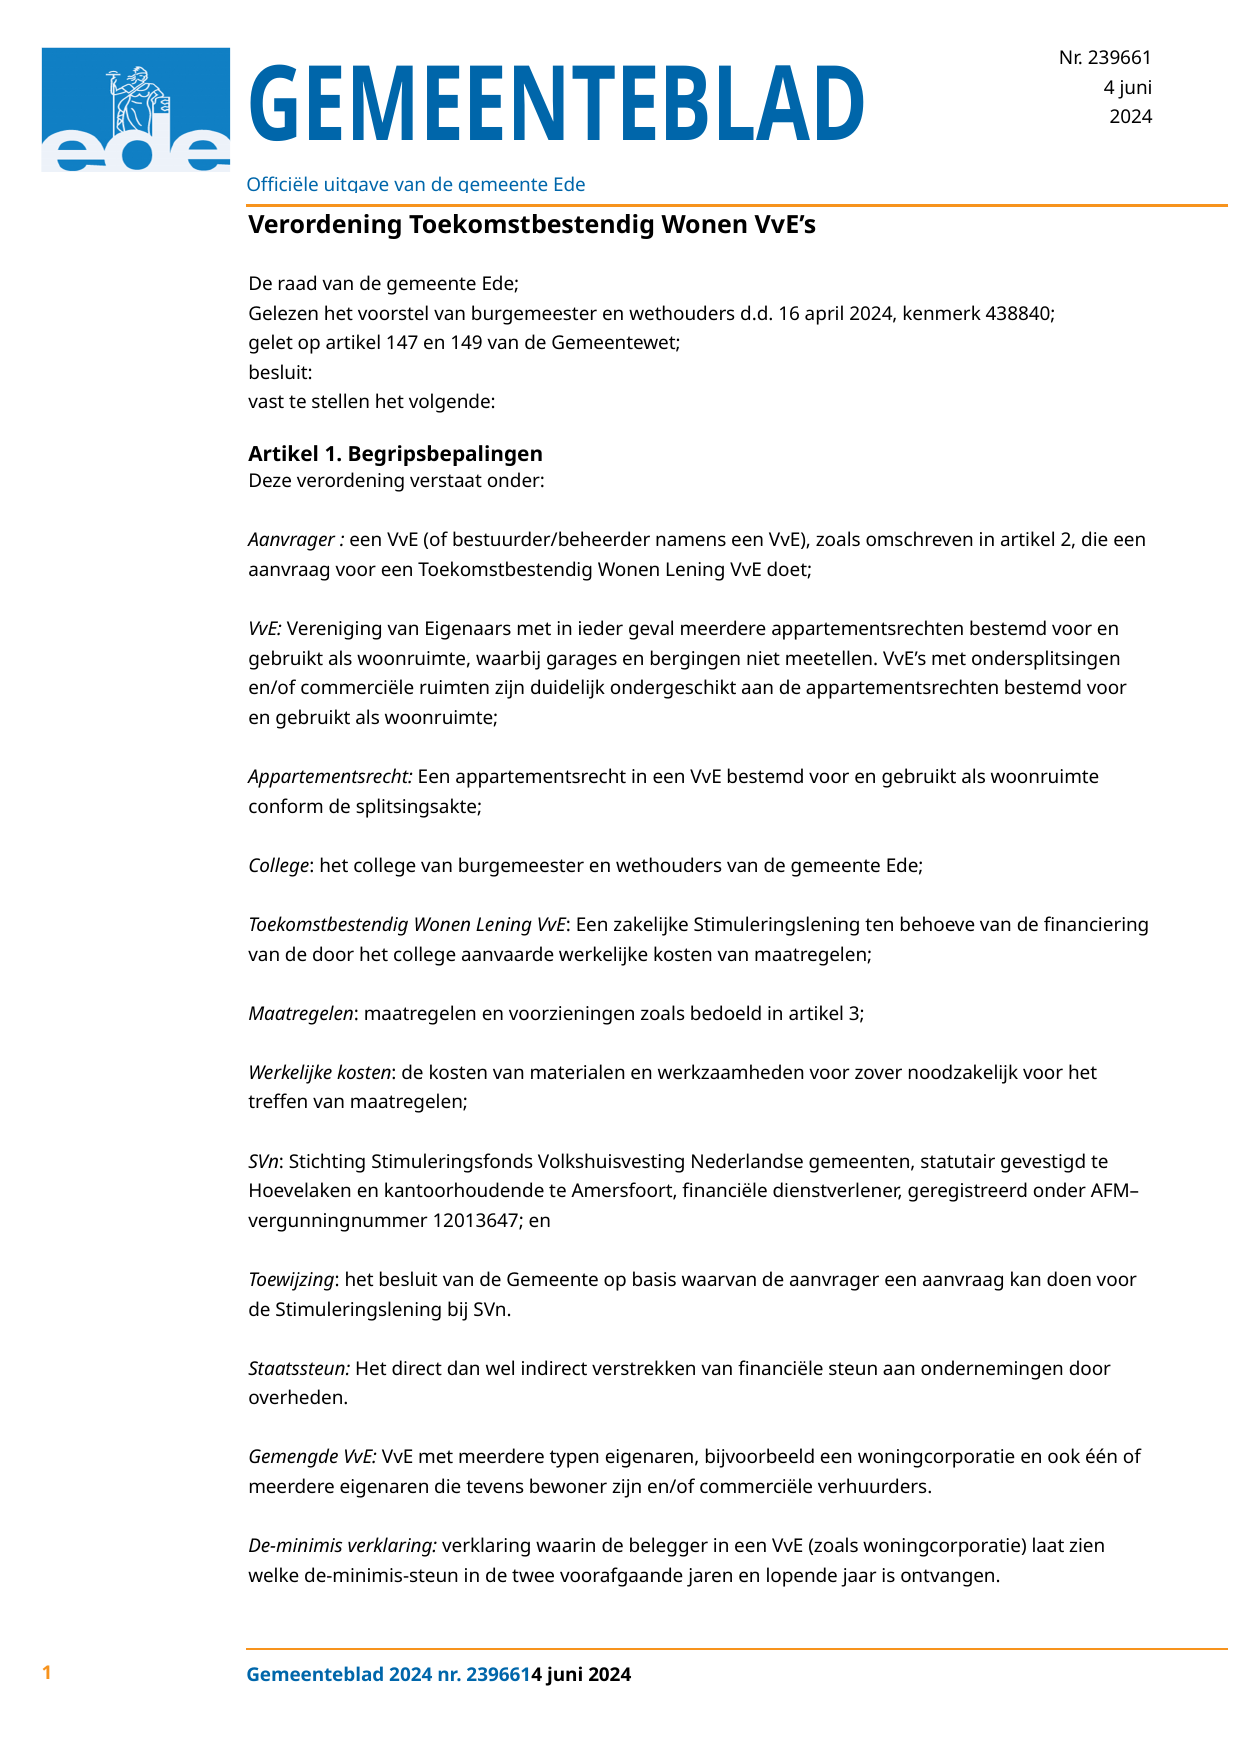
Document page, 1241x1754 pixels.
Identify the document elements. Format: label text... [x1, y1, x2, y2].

text Gelezen het voorstel van burgemeester en wethouders d.d. 16 april 2024, kenmerk 438840; [248, 300, 1152, 326]
text SVn: Stichting Stimuleringsfonds Volkshuisvesting Nederlandse gemeenten, statutair gevestigd te Hoevelaken en kantoorhoudende te Amersfoort, financiële dienstverlener, geregistreerd onder AFM–vergunningnummer 12013647; en [248, 1148, 1152, 1233]
text Toekomstbestendig Wonen Lening VvE: Een zakelijke Stimuleringslening ten behoeve van de financiering van de door het college aanvaarde werkelijke kosten van maatregelen; [248, 911, 1152, 967]
text Werkelijke kosten: de kosten van materialen en werkzaamheden voor zover noodzakelijk voor het treffen van maatregelen; [248, 1059, 1152, 1114]
picture [41, 47, 231, 172]
text Artikel 1. Begripsbepalingen [248, 439, 1152, 467]
text VvE: Vereniging van Eigenaars met in ieder geval meerdere appartementsrechten bestemd voor en gebruikt als woonruimte, waarbij garages en bergingen niet meetellen. VvE’s met ondersplitsingen en/of commerciële ruimten zijn duidelijk ondergeschikt aan de appartementsrechten bestemd voor en gebruikt als woonruimte; [248, 615, 1152, 730]
text Aanvrager : een VvE (of bestuurder/beheerder namens een VvE), zoals omschreven in artikel 2, die een aanvraag voor een Toekomstbestendig Wonen Lening VvE doet; [248, 527, 1152, 582]
text Staatssteun: Het direct dan wel indirect verstrekken van financiële steun aan ondernemingen door overheden. [248, 1355, 1152, 1410]
text Maatregelen: maatregelen en voorzieningen zoals bedoeld in artikel 3; [248, 1000, 1152, 1026]
text De raad van de gemeente Ede; [248, 270, 1152, 296]
text Verordening Toekomstbestendig Wonen VvE’s [248, 207, 1152, 241]
text vast te stellen het volgende: [248, 389, 1152, 414]
text Deze verordening verstaat onder: [248, 467, 1152, 493]
text Appartementsrecht: Een appartementsrecht in een VvE bestemd voor en gebruikt als woonruimte conform de splitsingsakte; [248, 763, 1152, 819]
text Gemengde VvE: VvE met meerdere typen eigenaren, bijvoorbeeld een woningcorporatie en ook één of meerdere eigenaren die tevens bewoner zijn en/of commerciële verhuurders. [248, 1444, 1152, 1499]
text Toewijzing: het besluit van de Gemeente op basis waarvan de aanvrager een aanvraag kan doen voor de Stimuleringslening bij SVn. [248, 1266, 1152, 1322]
text De-minimis verklaring: verklaring waarin de belegger in een VvE (zoals woningcorporatie) laat zien welke de-minimis-steun in de twee voorafgaande jaren en lopende jaar is ontvangen. [248, 1532, 1152, 1588]
text besluit: [248, 359, 1152, 385]
text College: het college van burgemeester en wethouders van de gemeente Ede; [248, 852, 1152, 878]
text gelet op artikel 147 en 149 van de Gemeentewet; [248, 329, 1152, 355]
